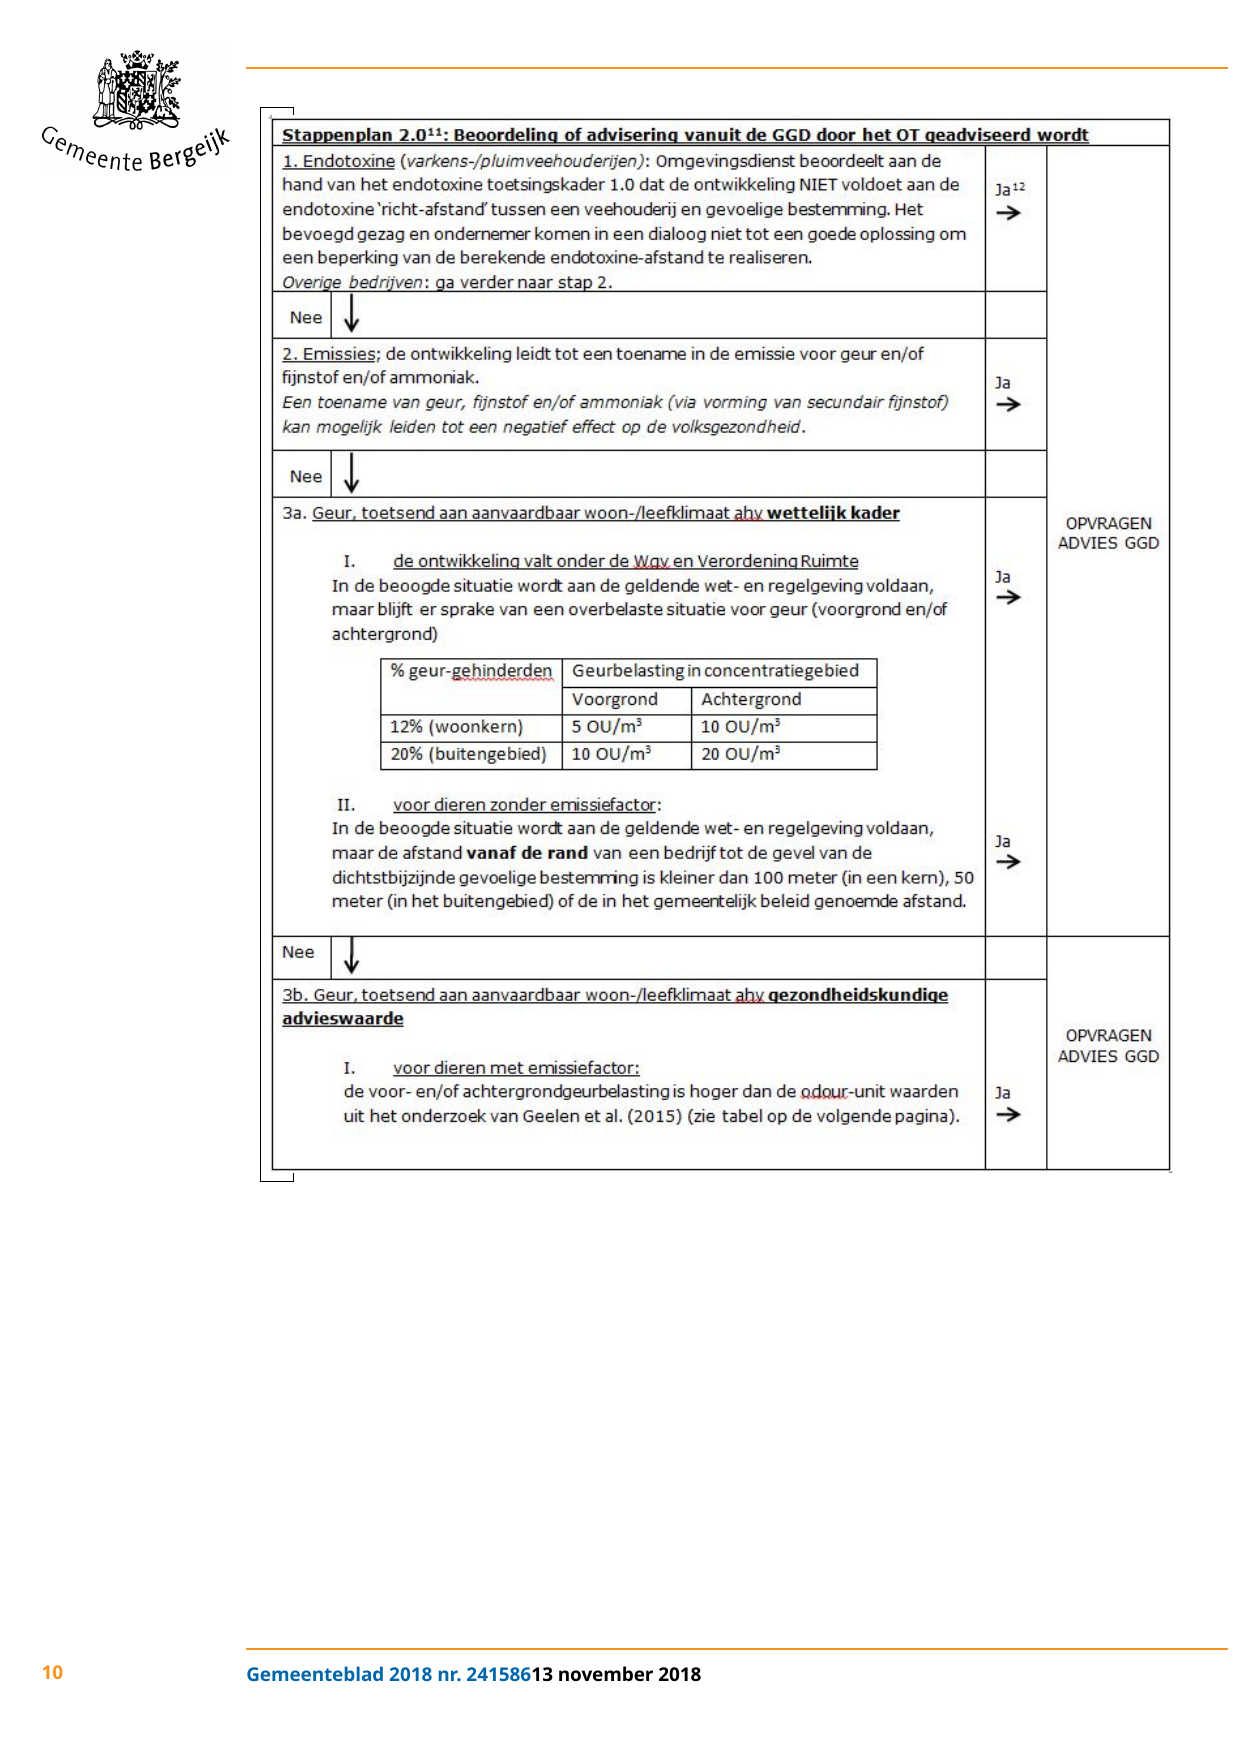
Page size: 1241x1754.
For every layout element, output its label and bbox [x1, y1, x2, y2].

picture [268, 115, 1173, 1173]
picture [41, 47, 231, 172]
